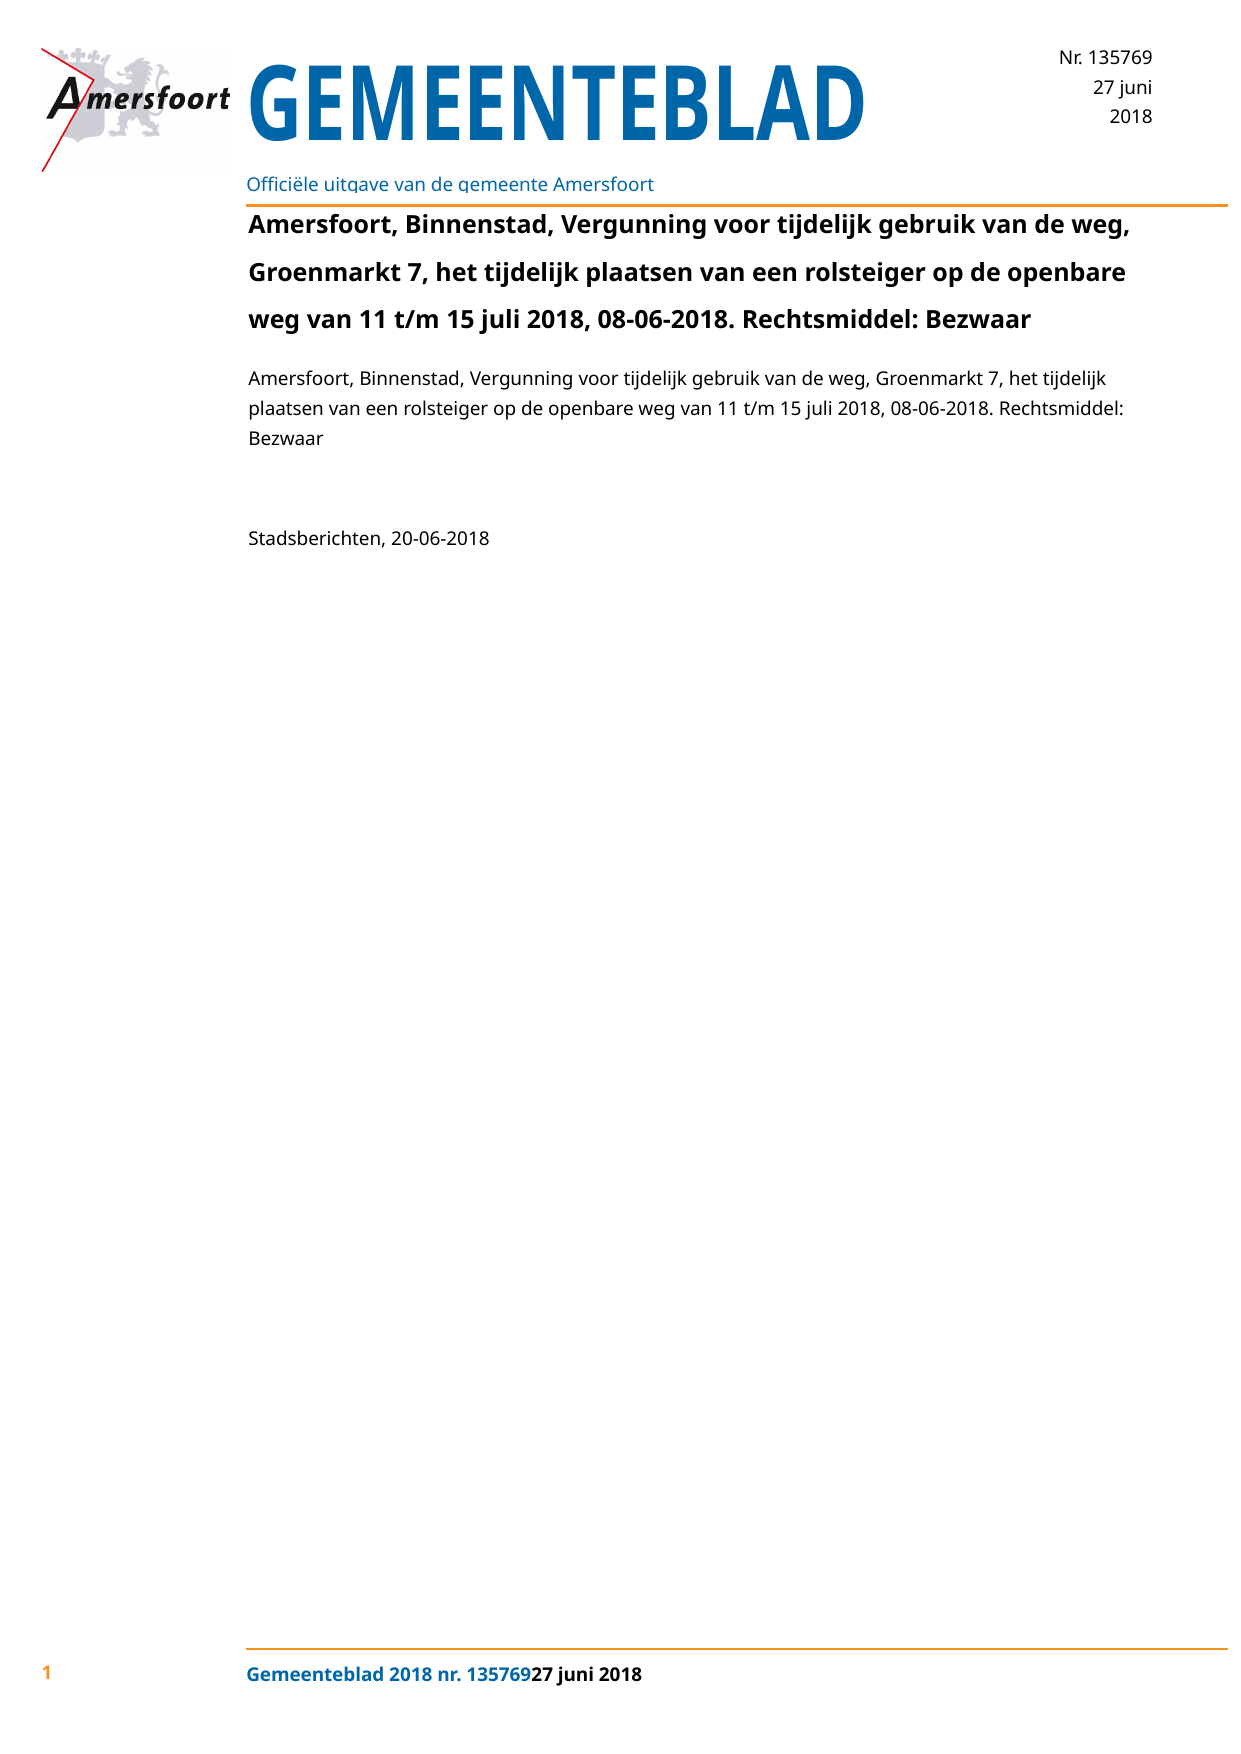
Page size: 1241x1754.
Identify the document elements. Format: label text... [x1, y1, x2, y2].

text Amersfoort, Binnenstad, Vergunning voor tijdelijk gebruik van de weg, Groenmarkt 7, het tijdelijk plaatsen van een rolsteiger op de openbare weg van 11 t/m 15 juli 2018, 08-06-2018. Rechtsmiddel: Bezwaar [248, 207, 1152, 336]
picture [41, 47, 231, 172]
text Stadsberichten, 20-06-2018 [248, 526, 1152, 551]
text Amersfoort, Binnenstad, Vergunning voor tijdelijk gebruik van de weg, Groenmarkt 7, het tijdelijk plaatsen van een rolsteiger op de openbare weg van 11 t/m 15 juli 2018, 08-06-2018. Rechtsmiddel: Bezwaar [248, 366, 1152, 450]
